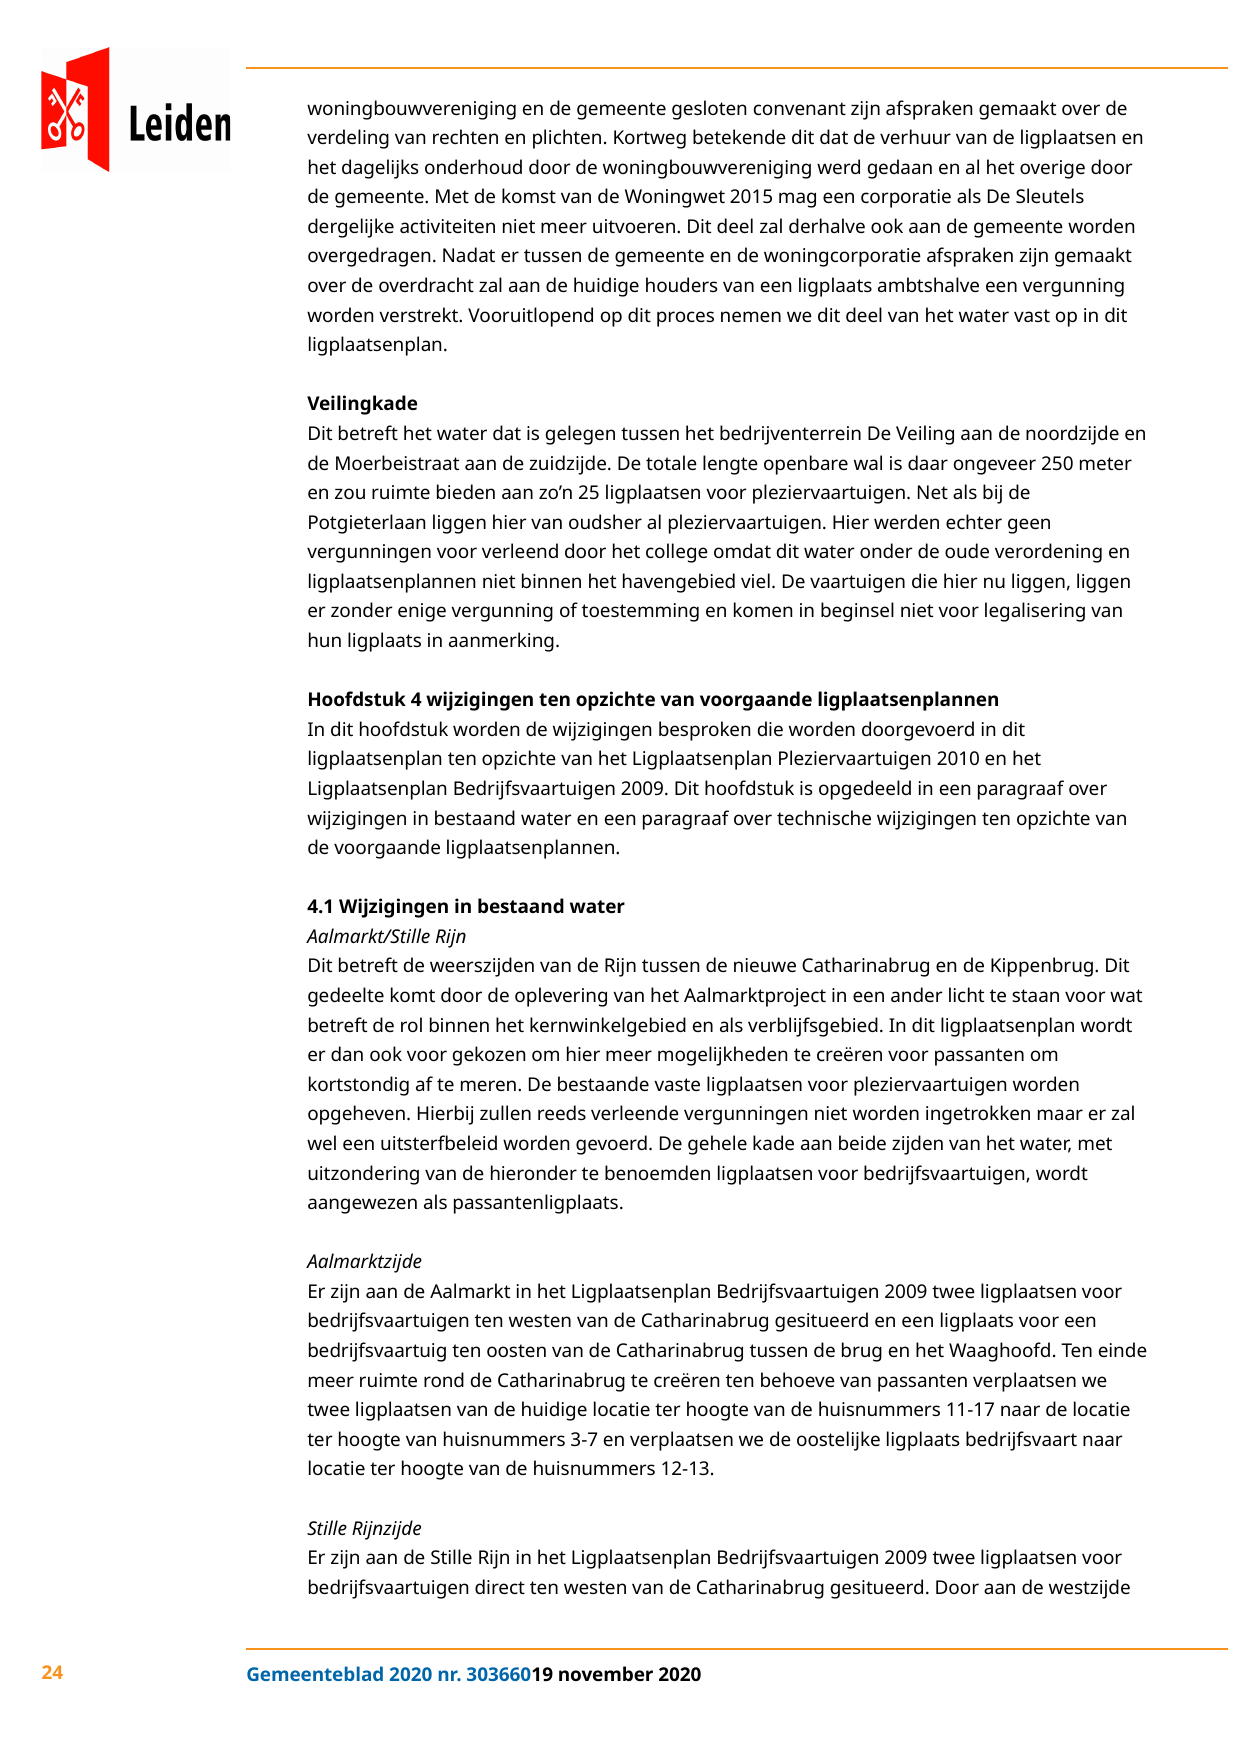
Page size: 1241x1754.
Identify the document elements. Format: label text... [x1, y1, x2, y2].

list In dit hoofdstuk worden de wijzigingen besproken die worden doorgevoerd in dit ligplaatsenplan ten opzichte van het Ligplaatsenplan Pleziervaartuigen 2010 en het Ligplaatsenplan Bedrijfsvaartuigen 2009. Dit hoofdstuk is opgedeeld in een paragraaf over wijzigingen in bestaand water en een paragraaf over technische wijzigingen ten opzichte van de voorgaande ligplaatsenplannen. [248, 716, 1152, 860]
list Hoofdstuk 4 wijzigingen ten opzichte van voorgaande ligplaatsenplannen [248, 686, 1152, 712]
picture [41, 47, 231, 172]
list Dit betreft de weerszijden van de Rijn tussen de nieuwe Catharinabrug en de Kippenbrug. Dit gedeelte komt door de oplevering van het Aalmarktproject in een ander licht te staan voor wat betreft de rol binnen het kernwinkelgebied en als verblijfsgebied. In dit ligplaatsenplan wordt er dan ook voor gekozen om hier meer mogelijkheden te creëren voor passanten om kortstondig af te meren. De bestaande vaste ligplaatsen voor pleziervaartuigen worden opgeheven. Hierbij zullen reeds verleende vergunningen niet worden ingetrokken maar er zal wel een uitsterfbeleid worden gevoerd. De gehele kade aan beide zijden van het water, met uitzondering van de hieronder te benoemden ligplaatsen voor bedrijfsvaartuigen, wordt aangewezen als passantenligplaats. [248, 953, 1152, 1215]
list woningbouwvereniging en de gemeente gesloten convenant zijn afspraken gemaakt over de verdeling van rechten en plichten. Kortweg betekende dit dat de verhuur van de ligplaatsen en het dagelijks onderhoud door de woningbouwvereniging werd gedaan en al het overige door de gemeente. Met de komst van de Woningwet 2015 mag een corporatie als De Sleutels dergelijke activiteiten niet meer uitvoeren. Dit deel zal derhalve ook aan de gemeente worden overgedragen. Nadat er tussen de gemeente en de woningcorporatie afspraken zijn gemaakt over de overdracht zal aan de huidige houders van een ligplaats ambtshalve een vergunning worden verstrekt. Vooruitlopend op dit proces nemen we dit deel van het water vast op in dit ligplaatsenplan. [248, 95, 1152, 357]
list Stille Rijnzijde [248, 1515, 1152, 1541]
list Aalmarktzijde [248, 1248, 1152, 1274]
list Dit betreft het water dat is gelegen tussen het bedrijventerrein De Veiling aan de noordzijde en de Moerbeistraat aan de zuidzijde. De totale lengte openbare wal is daar ongeveer 250 meter en zou ruimte bieden aan zo’n 25 ligplaatsen voor pleziervaartuigen. Net als bij de Potgieterlaan liggen hier van oudsher al pleziervaartuigen. Hier werden echter geen vergunningen voor verleend door het college omdat dit water onder de oude verordening en ligplaatsenplannen niet binnen het havengebied viel. De vaartuigen die hier nu liggen, liggen er zonder enige vergunning of toestemming en komen in beginsel niet voor legalisering van hun ligplaats in aanmerking. [248, 420, 1152, 653]
list Aalmarkt/Stille Rijn [248, 923, 1152, 949]
list 4.1 Wijzigingen in bestaand water [248, 893, 1152, 919]
list Veilingkade [248, 391, 1152, 416]
list Er zijn aan de Aalmarkt in het Ligplaatsenplan Bedrijfsvaartuigen 2009 twee ligplaatsen voor bedrijfsvaartuigen ten westen van de Catharinabrug gesitueerd en een ligplaats voor een bedrijfsvaartuig ten oosten van de Catharinabrug tussen de brug en het Waaghoofd. Ten einde meer ruimte rond de Catharinabrug te creëren ten behoeve van passanten verplaatsen we twee ligplaatsen van de huidige locatie ter hoogte van de huisnummers 11-17 naar de locatie ter hoogte van huisnummers 3-7 en verplaatsen we de oostelijke ligplaats bedrijfsvaart naar locatie ter hoogte van de huisnummers 12-13. [248, 1278, 1152, 1481]
list Er zijn aan de Stille Rijn in het Ligplaatsenplan Bedrijfsvaartuigen 2009 twee ligplaatsen voor bedrijfsvaartuigen direct ten westen van de Catharinabrug gesitueerd. Door aan de westzijde [248, 1544, 1152, 1600]
